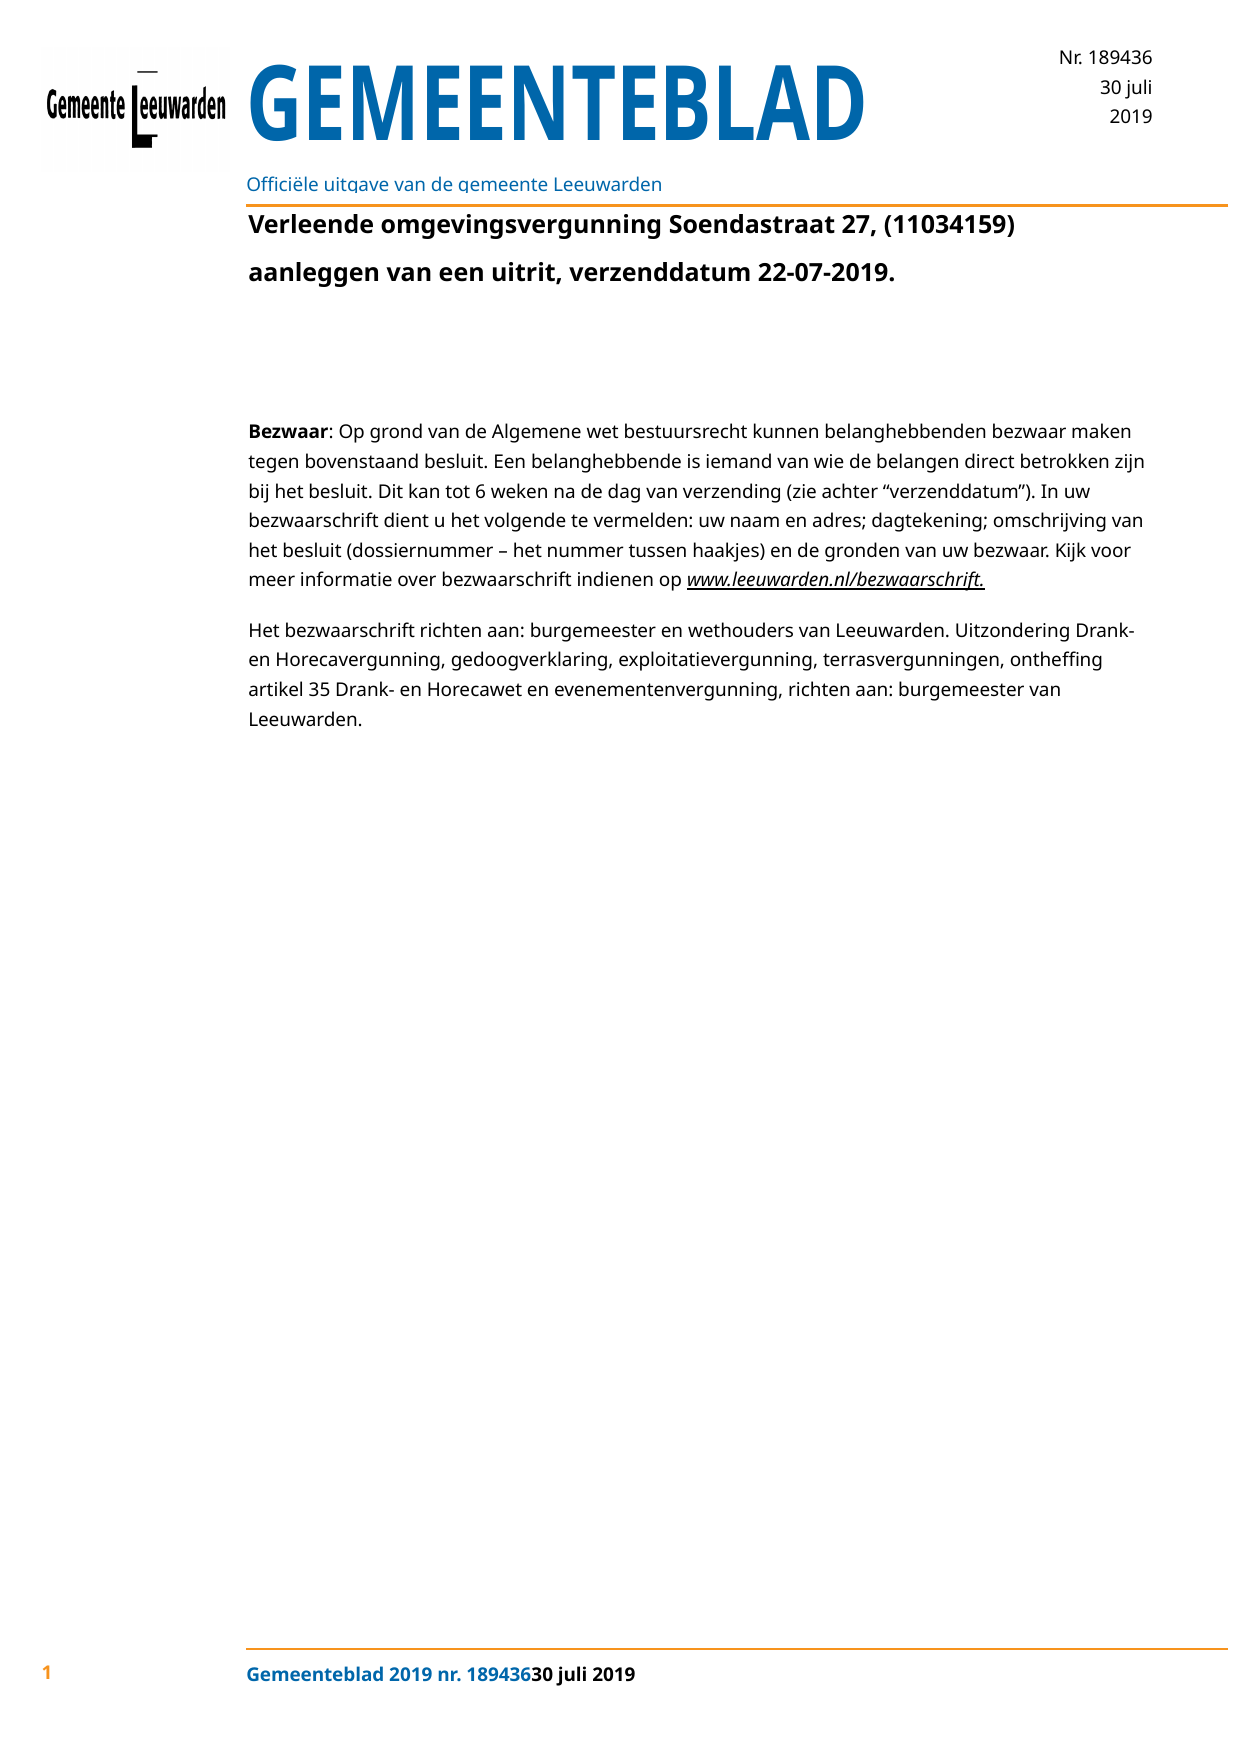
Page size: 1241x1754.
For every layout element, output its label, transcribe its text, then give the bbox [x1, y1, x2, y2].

text Verleende omgevingsvergunning Soendastraat 27, (11034159) aanleggen van een uitrit, verzenddatum 22-07-2019. [248, 207, 1152, 288]
text Bezwaar: Op grond van de Algemene wet bestuursrecht kunnen belanghebbenden bezwaar maken tegen bovenstaand besluit. Een belanghebbende is iemand van wie de belangen direct betrokken zijn bij het besluit. Dit kan tot 6 weken na de dag van verzending (zie achter “verzenddatum”). In uw bezwaarschrift dient u het volgende te vermelden: uw naam en adres; dagtekening; omschrijving van het besluit (dossiernummer – het nummer tussen haakjes) en de gronden van uw bezwaar. Kijk voor meer informatie over bezwaarschrift indienen op www.leeuwarden.nl/bezwaarschrift. [248, 419, 1152, 592]
text Het bezwaarschrift richten aan: burgemeester en wethouders van Leeuwarden. Uitzondering Drank- en Horecavergunning, gedoogverklaring, exploitatievergunning, terrasvergunningen, ontheffing artikel 35 Drank- en Horecawet en evenementenvergunning, richten aan: burgemeester van Leeuwarden. [248, 617, 1152, 732]
picture [41, 47, 231, 172]
